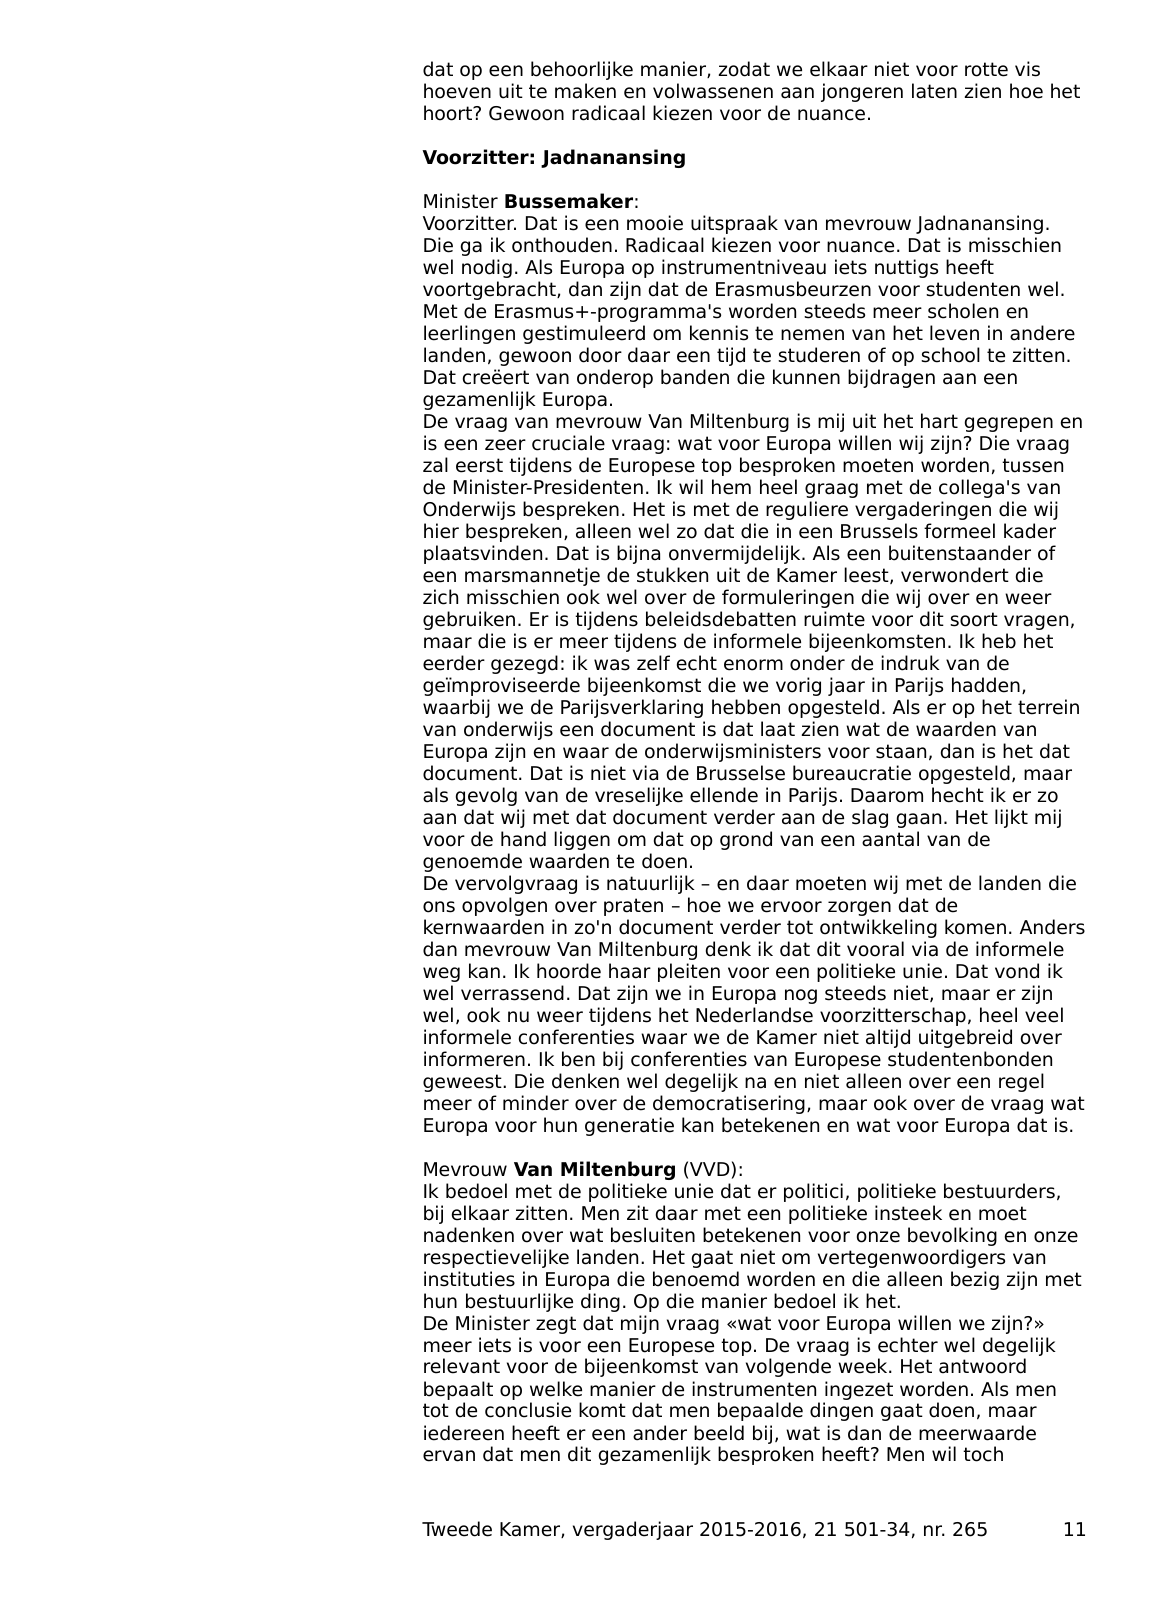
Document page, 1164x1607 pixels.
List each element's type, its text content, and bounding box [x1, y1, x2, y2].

text Minister Bussemaker: [422, 191, 1087, 213]
text dat op een behoorlijke manier, zodat we elkaar niet voor rotte vis hoeven uit te maken en volwassenen aan jongeren laten zien hoe het hoort? Gewoon radicaal kiezen voor de nuance. [422, 59, 1087, 125]
text De vraag van mevrouw Van Miltenburg is mij uit het hart gegrepen en is een zeer cruciale vraag: wat voor Europa willen wij zijn? Die vraag zal eerst tijdens de Europese top besproken moeten worden, tussen de Minister-Presidenten. Ik wil hem heel graag met de collega's van Onderwijs bespreken. Het is met de reguliere vergaderingen die wij hier bespreken, alleen wel zo dat die in een Brussels formeel kader plaatsvinden. Dat is bijna onvermijdelijk. Als een buitenstaander of een marsmannetje de stukken uit de Kamer leest, verwondert die zich misschien ook wel over de formuleringen die wij over en weer gebruiken. Er is tijdens beleidsdebatten ruimte voor dit soort vragen, maar die is er meer tijdens de informele bijeenkomsten. Ik heb het eerder gezegd: ik was zelf echt enorm onder de indruk van de geïmproviseerde bijeenkomst die we vorig jaar in Parijs hadden, waarbij we de Parijsverklaring hebben opgesteld. Als er op het terrein van onderwijs een document is dat laat zien wat de waarden van Europa zijn en waar de onderwijsministers voor staan, dan is het dat document. Dat is niet via de Brusselse bureaucratie opgesteld, maar als gevolg van de vreselijke ellende in Parijs. Daarom hecht ik er zo aan dat wij met dat document verder aan de slag gaan. Het lijkt mij voor de hand liggen om dat op grond van een aantal van de genoemde waarden te doen. [422, 411, 1087, 873]
text Ik bedoel met de politieke unie dat er politici, politieke bestuurders, bij elkaar zitten. Men zit daar met een politieke insteek en moet nadenken over wat besluiten betekenen voor onze bevolking en onze respectievelijke landen. Het gaat niet om vertegenwoordigers van instituties in Europa die benoemd worden en die alleen bezig zijn met hun bestuurlijke ding. Op die manier bedoel ik het. [422, 1181, 1087, 1312]
text De vervolgvraag is natuurlijk – en daar moeten wij met de landen die ons opvolgen over praten – hoe we ervoor zorgen dat de kernwaarden in zo'n document verder tot ontwikkeling komen. Anders dan mevrouw Van Miltenburg denk ik dat dit vooral via de informele weg kan. Ik hoorde haar pleiten voor een politieke unie. Dat vond ik wel verrassend. Dat zijn we in Europa nog steeds niet, maar er zijn wel, ook nu weer tijdens het Nederlandse voorzitterschap, heel veel informele conferenties waar we de Kamer niet altijd uitgebreid over informeren. Ik ben bij conferenties van Europese studentenbonden geweest. Die denken wel degelijk na en niet alleen over een regel meer of minder over de democratisering, maar ook over de vraag wat Europa voor hun generatie kan betekenen en wat voor Europa dat is. [422, 873, 1087, 1136]
subtitle Voorzitter: Jadnanansing [422, 147, 1087, 169]
text Mevrouw Van Miltenburg (VVD): [422, 1159, 1087, 1181]
text De Minister zegt dat mijn vraag «wat voor Europa willen we zijn?» meer iets is voor een Europese top. De vraag is echter wel degelijk relevant voor de bijeenkomst van volgende week. Het antwoord bepaalt op welke manier de instrumenten ingezet worden. Als men tot de conclusie komt dat men bepaalde dingen gaat doen, maar iedereen heeft er een ander beeld bij, wat is dan de meerwaarde ervan dat men dit gezamenlijk besproken heeft? Men wil toch [422, 1312, 1087, 1466]
text Voorzitter. Dat is een mooie uitspraak van mevrouw Jadnanansing. Die ga ik onthouden. Radicaal kiezen voor nuance. Dat is misschien wel nodig. Als Europa op instrumentniveau iets nuttigs heeft voortgebracht, dan zijn dat de Erasmusbeurzen voor studenten wel. Met de Erasmus+-programma's worden steeds meer scholen en leerlingen gestimuleerd om kennis te nemen van het leven in andere landen, gewoon door daar een tijd te studeren of op school te zitten. Dat creëert van onderop banden die kunnen bijdragen aan een gezamenlijk Europa. [422, 213, 1087, 411]
